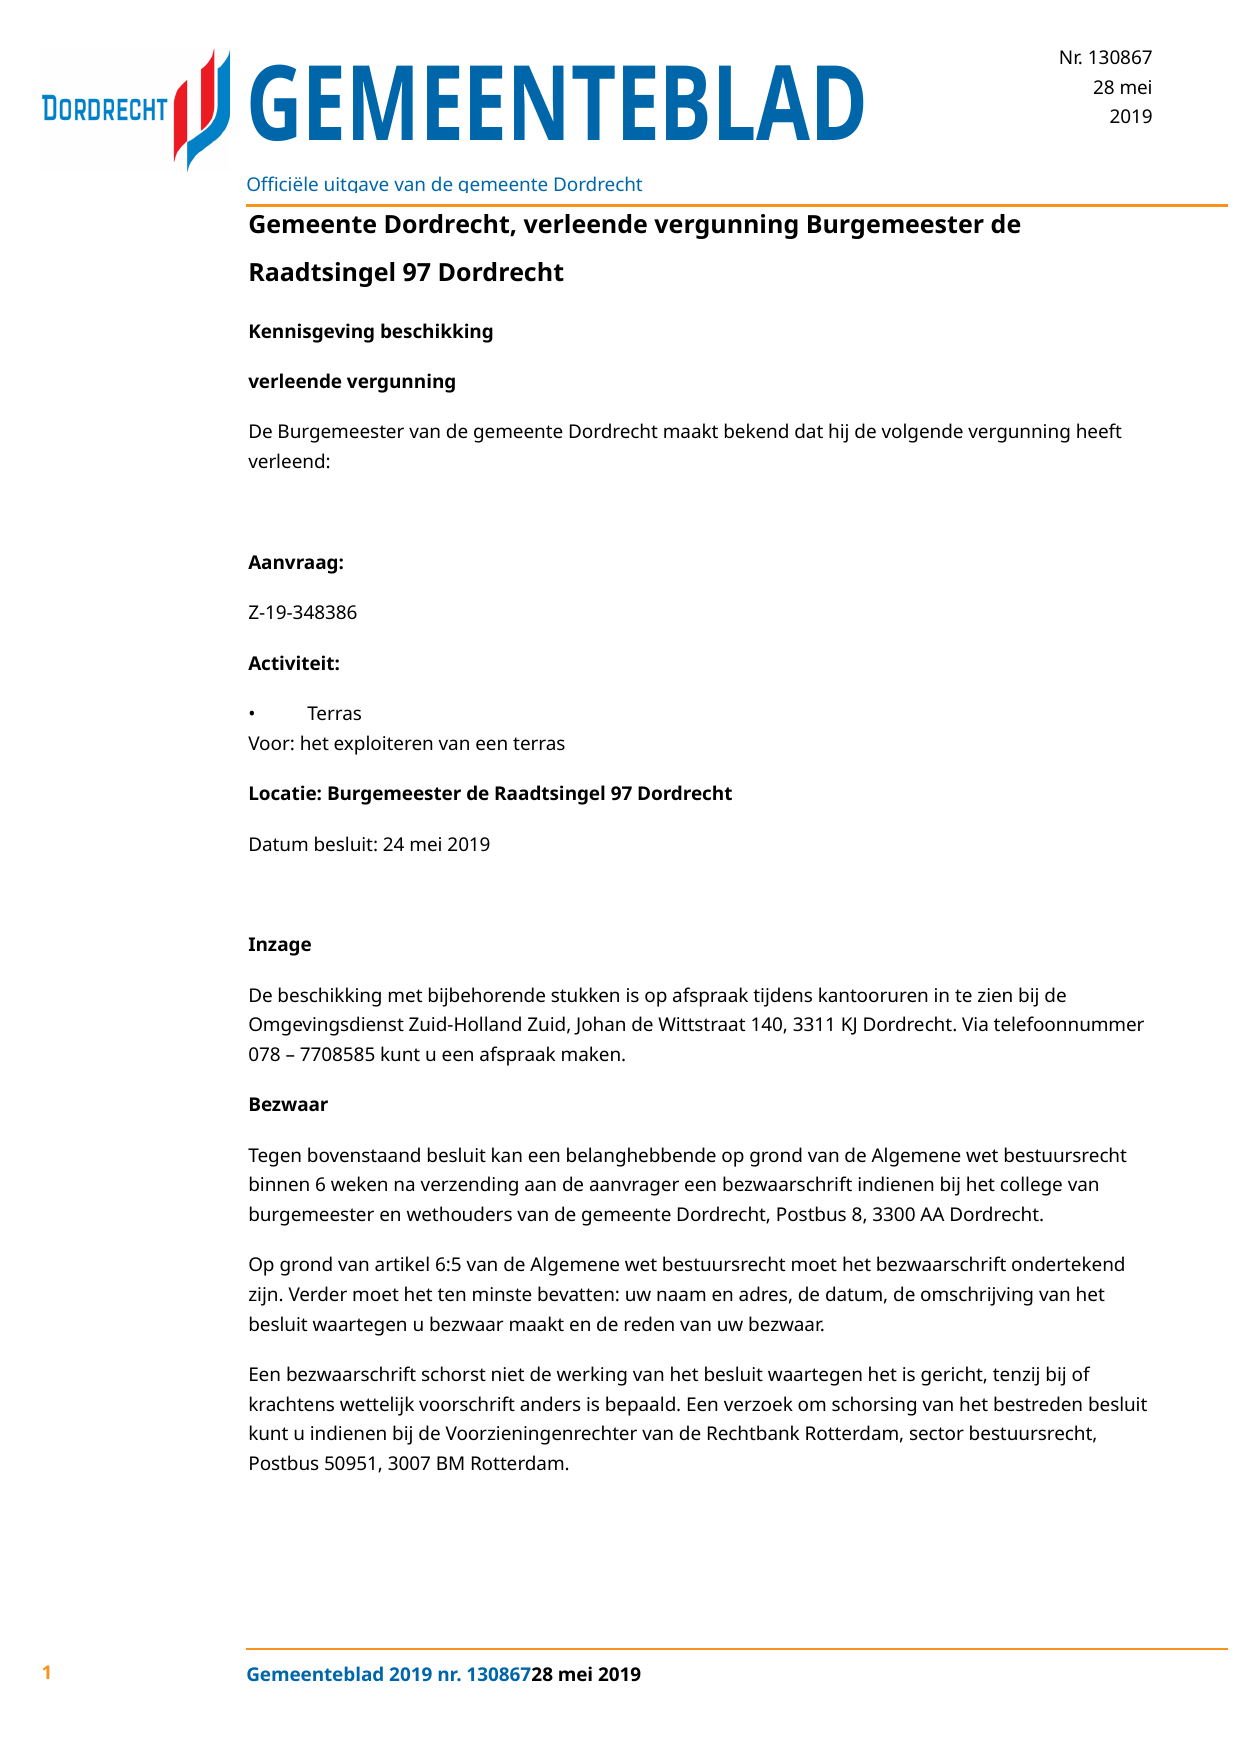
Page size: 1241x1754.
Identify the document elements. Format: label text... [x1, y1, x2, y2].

text Z-19-348386 [248, 599, 1152, 625]
text De Burgemeester van de gemeente Dordrecht maakt bekend dat hij de volgende vergunning heeft verleend: [248, 419, 1152, 474]
text De beschikking met bijbehorende stukken is op afspraak tijdens kantooruren in te zien bij de Omgevingsdienst Zuid-Holland Zuid, Johan de Wittstraat 140, 3311 KJ Dordrecht. Via telefoonnummer 078 – 7708585 kunt u een afspraak maken. [248, 982, 1152, 1067]
text Kennisgeving beschikking [248, 318, 1152, 344]
text Tegen bovenstaand besluit kan een belanghebbende op grond van de Algemene wet bestuursrecht binnen 6 weken na verzending aan de aanvrager een bezwaarschrift indienen bij het college van burgemeester en wethouders van de gemeente Dordrecht, Postbus 8, 3300 AA Dordrecht. [248, 1142, 1152, 1227]
text verleende vergunning [248, 368, 1152, 394]
text Activiteit: [248, 650, 1152, 676]
text Gemeente Dordrecht, verleende vergunning Burgemeester de Raadtsingel 97 Dordrecht [248, 207, 1152, 288]
text Op grond van artikel 6:5 van de Algemene wet bestuursrecht moet het bezwaarschrift ondertekend zijn. Verder moet het ten minste bevatten: uw naam en adres, de datum, de omschrijving van het besluit waartegen u bezwaar maakt en de reden van uw bezwaar. [248, 1252, 1152, 1337]
text Voor: het exploiteren van een terras [248, 730, 1152, 756]
text Locatie: Burgemeester de Raadtsingel 97 Dordrecht [248, 780, 1152, 806]
list Terras [248, 700, 1152, 726]
text Aanvraag: [248, 549, 1152, 575]
text Een bezwaarschrift schorst niet de werking van het besluit waartegen het is gericht, tenzij bij of krachtens wettelijk voorschrift anders is bepaald. Een verzoek om schorsing van het bestreden besluit kunt u indienen bij de Voorzieningenrechter van de Rechtbank Rotterdam, sector bestuursrecht, Postbus 50951, 3007 BM Rotterdam. [248, 1361, 1152, 1476]
text Inzage [248, 932, 1152, 957]
picture [41, 47, 231, 172]
text Bezwaar [248, 1092, 1152, 1117]
text Datum besluit: 24 mei 2019 [248, 831, 1152, 857]
